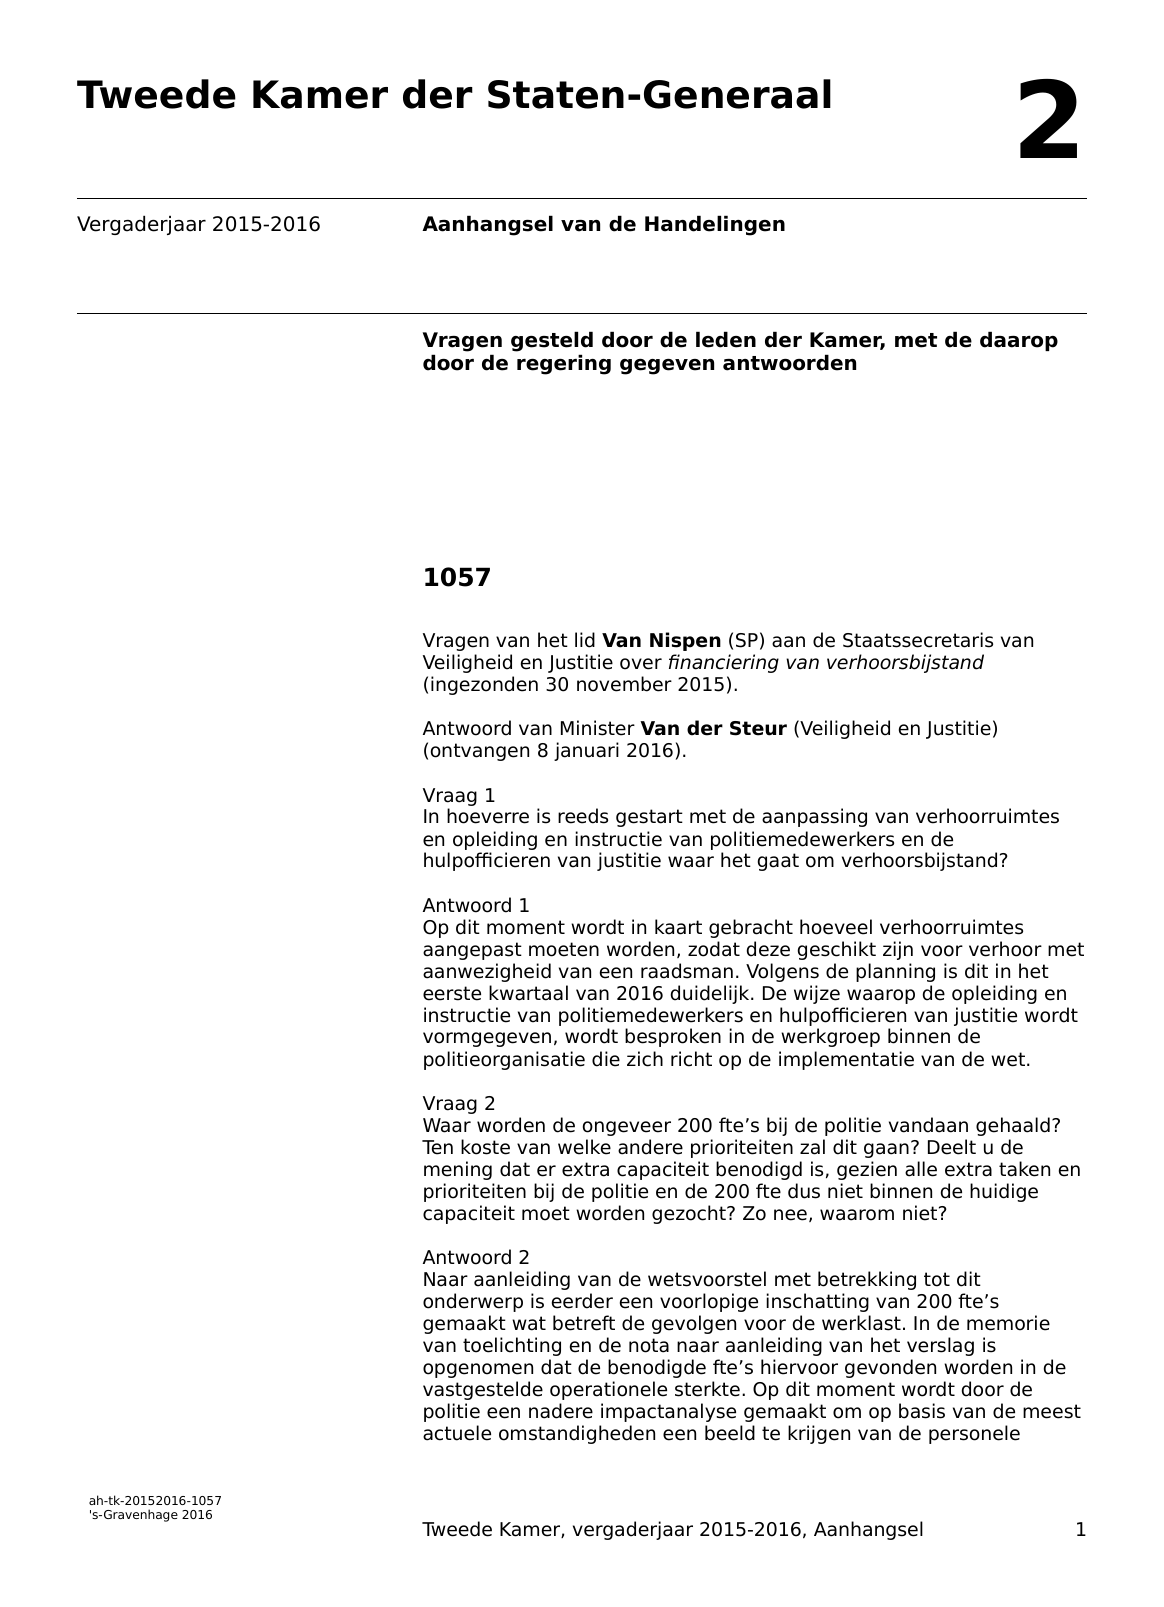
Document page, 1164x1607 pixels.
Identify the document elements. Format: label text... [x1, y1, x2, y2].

table_header Tweede Kamer der Staten-Generaal [77, 59, 886, 198]
text Vragen van het lid Van Nispen (SP) aan de Staatssecretaris van Veiligheid en Justitie over financiering van verhoorsbijstand (ingezonden 30 november 2015). [422, 630, 1087, 696]
table_cell [77, 314, 422, 375]
text 1057 [422, 563, 1087, 592]
text In hoeverre is reeds gestart met de aanpassing van verhoorruimtes en opleiding en instructie van politiemedewerkers en de hulpofficieren van justitie waar het gaat om verhoorsbijstand? [422, 806, 1087, 872]
text Antwoord 1 [422, 894, 1087, 917]
table_cell Vergaderjaar 2015-2016 [77, 199, 422, 313]
table_cell Aanhangsel van de Handelingen [422, 199, 1087, 313]
text Op dit moment wordt in kaart gebracht hoeveel verhoorruimtes aangepast moeten worden, zodat deze geschikt zijn voor verhoor met aanwezigheid van een raadsman. Volgens de planning is dit in het eerste kwartaal van 2016 duidelijk. De wijze waarop de opleiding en instructie van politiemedewerkers en hulpofficieren van justitie wordt vormgegeven, wordt besproken in de werkgroep binnen de politieorganisatie die zich richt op de implementatie van de wet. [422, 917, 1087, 1070]
text Vraag 1 [422, 784, 1087, 806]
text Antwoord van Minister Van der Steur (Veiligheid en Justitie) (ontvangen 8 januari 2016). [422, 718, 1087, 762]
text Vraag 2 [422, 1093, 1087, 1114]
text 's-Gravenhage 2016 [88, 1508, 323, 1522]
text ah-tk-20152016-1057 [88, 1494, 323, 1508]
table_header 2 [886, 59, 1087, 198]
text Antwoord 2 [422, 1247, 1087, 1269]
text Waar worden de ongeveer 200 fte’s bij de politie vandaan gehaald? Ten koste van welke andere prioriteiten zal dit gaan? Deelt u de mening dat er extra capaciteit benodigd is, gezien alle extra taken en prioriteiten bij de politie en de 200 fte dus niet binnen de huidige capaciteit moet worden gezocht? Zo nee, waarom niet? [422, 1114, 1087, 1224]
table_cell Vragen gesteld door de leden der Kamer, met de daarop door de regering gegeven antwoorden [422, 314, 1087, 375]
text Naar aanleiding van de wetsvoorstel met betrekking tot dit onderwerp is eerder een voorlopige inschatting van 200 fte’s gemaakt wat betreft de gevolgen voor de werklast. In de memorie van toelichting en de nota naar aanleiding van het verslag is opgenomen dat de benodigde fte’s hiervoor gevonden worden in de vastgestelde operationele sterkte. Op dit moment wordt door de politie een nadere impactanalyse gemaakt om op basis van de meest actuele omstandigheden een beeld te krijgen van de personele [422, 1269, 1087, 1444]
